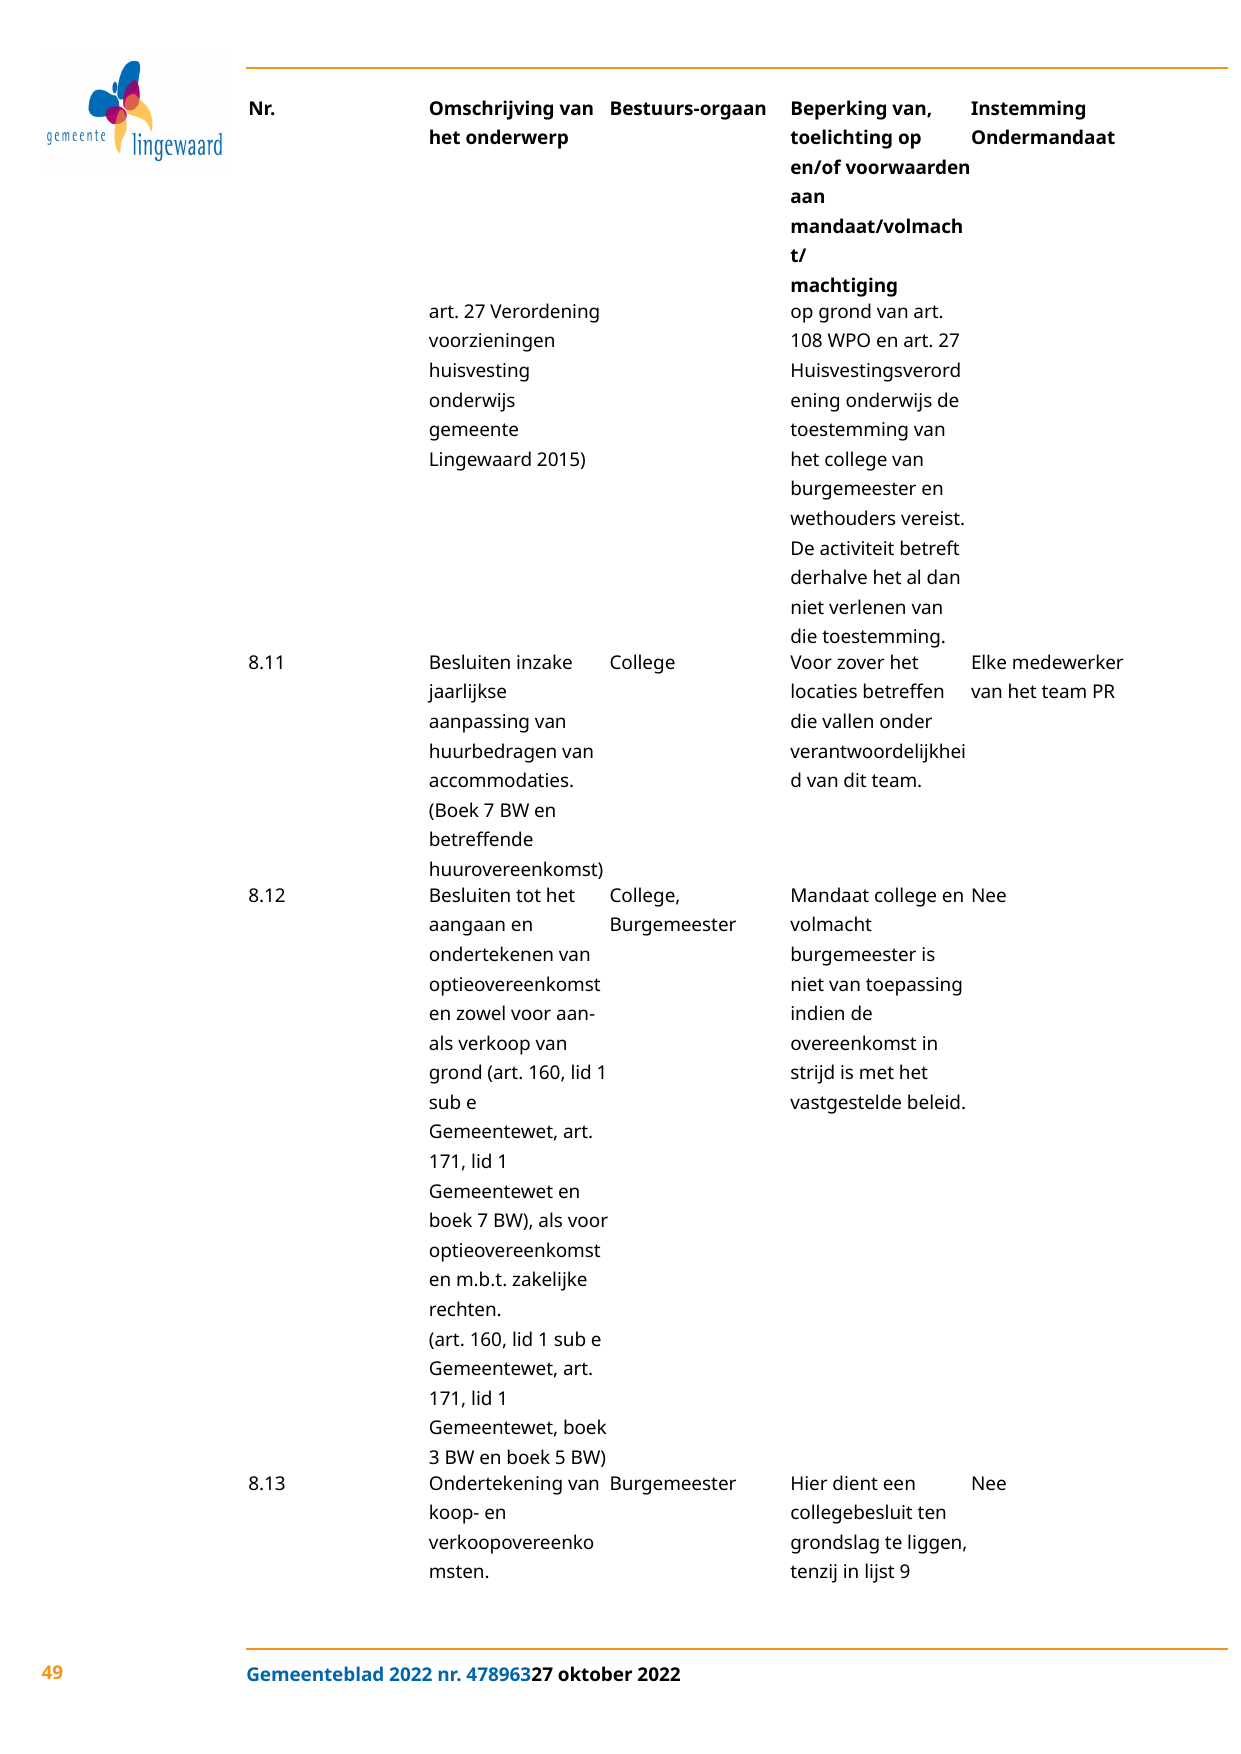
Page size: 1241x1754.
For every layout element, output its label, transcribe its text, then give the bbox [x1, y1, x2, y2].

table_cell [971, 298, 1152, 649]
table_cell Nee [971, 882, 1152, 1470]
table_cell 8.12 [248, 882, 429, 1470]
table_cell 8.11 [248, 649, 429, 882]
table_cell Mandaat college en volmacht burgemeester is niet van toepassing indien de overeenkomst in strijd is met het vastgestelde beleid. [790, 882, 971, 1470]
table_cell [248, 298, 429, 649]
table_cell Besluiten tot het aangaan en ondertekenen van optieovereenkomsten zowel voor aan- als verkoop van grond (art. 160, lid 1 sub e Gemeentewet, art. 171, lid 1 Gemeentewet en boek 7 BW), als voor optieovereenkomsten m.b.t. zakelijke rechten. (art. 160, lid 1 sub e Gemeentewet, art. 171, lid 1 Gemeentewet, boek 3 BW en boek 5 BW) [429, 882, 609, 1470]
table_cell Nee [971, 1470, 1152, 1584]
table_cell Ondertekening van koop- en verkoopovereenkomsten. [429, 1470, 609, 1584]
table_cell Voor zover het locaties betreffen die vallen onder verantwoordelijkheid van dit team. [790, 649, 971, 882]
table_cell Besluiten inzake jaarlijkse aanpassing van huurbedragen van accommodaties. (Boek 7 BW en betreffende huurovereenkomst) [429, 649, 609, 882]
table_cell Burgemeester [609, 1470, 790, 1584]
table_cell Hier dient een collegebesluit ten grondslag te liggen, tenzij in lijst 9 [790, 1470, 971, 1584]
table_cell op grond van art. 108 WPO en art. 27 Huisvestingsverordening onderwijs de toestemming van het college van burgemeester en wethouders vereist. De activiteit betreft derhalve het al dan niet verlenen van die toestemming. [790, 298, 971, 649]
table_cell College [609, 649, 790, 882]
table_cell College, Burgemeester [609, 882, 790, 1470]
table_cell Elke medewerker van het team PR [971, 649, 1152, 882]
table_header Bestuurs-orgaan [609, 95, 790, 298]
table_header Omschrijving van het onderwerp [429, 95, 609, 298]
table_header Instemming Ondermandaat [971, 95, 1152, 298]
table_cell [609, 298, 790, 649]
table_cell 8.13 [248, 1470, 429, 1584]
table_cell art. 27 Verordening voorzieningen huisvesting onderwijs gemeente Lingewaard 2015) [429, 298, 609, 649]
table_header Nr. [248, 95, 429, 298]
picture [41, 47, 231, 172]
table_header Beperking van, toelichting op en/of voorwaarden aan mandaat/volmacht/ machtiging [790, 95, 971, 298]
